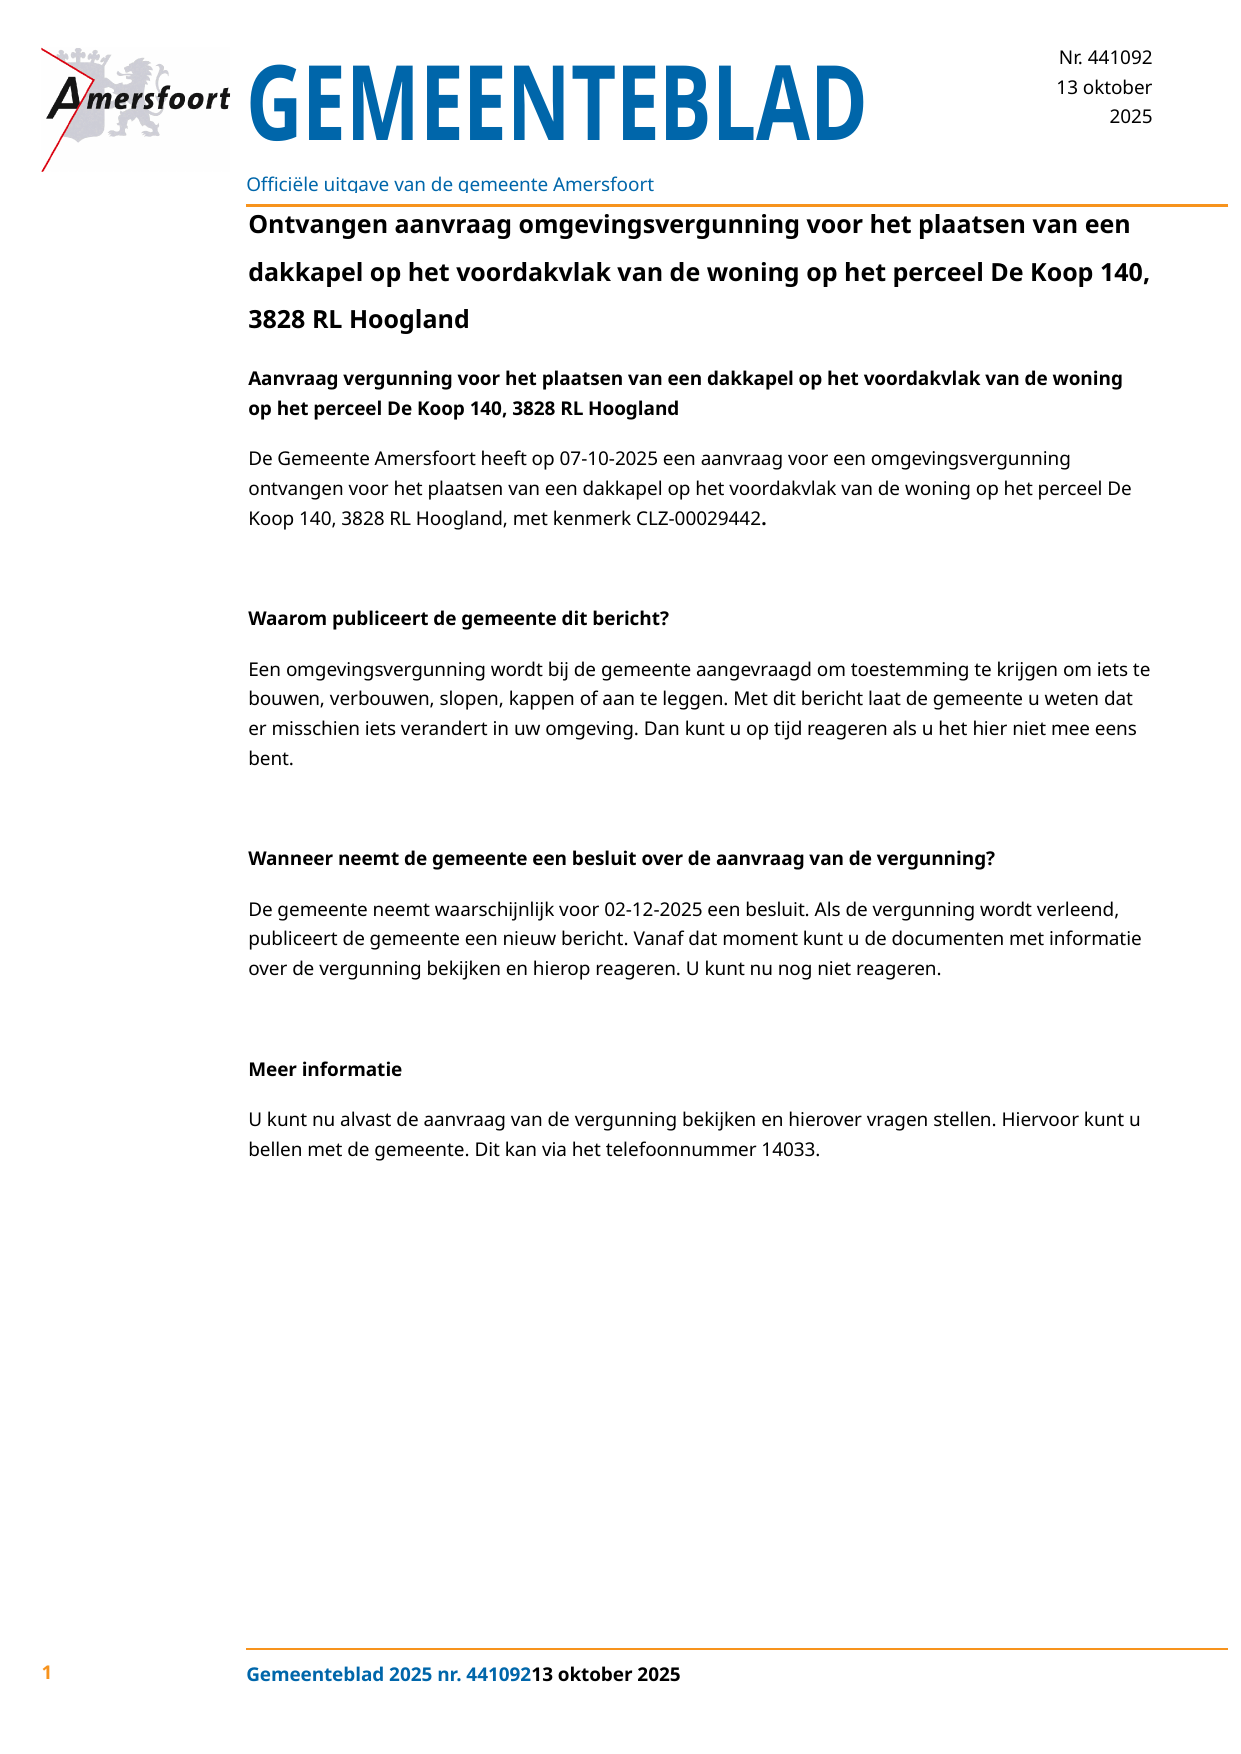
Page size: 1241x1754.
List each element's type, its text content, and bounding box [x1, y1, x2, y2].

text De gemeente neemt waarschijnlijk voor 02-12-2025 een besluit. Als de vergunning wordt verleend, publiceert de gemeente een nieuw bericht. Vanaf dat moment kunt u de documenten met informatie over de vergunning bekijken en hierop reageren. U kunt nu nog niet reageren. [248, 896, 1152, 981]
text Waarom publiceert de gemeente dit bericht? [248, 606, 1152, 631]
text Een omgevingsvergunning wordt bij de gemeente aangevraagd om toestemming te krijgen om iets te bouwen, verbouwen, slopen, kappen of aan te leggen. Met dit bericht laat de gemeente u weten dat er misschien iets verandert in uw omgeving. Dan kunt u op tijd reageren als u het hier niet mee eens bent. [248, 656, 1152, 770]
text U kunt nu alvast de aanvraag van de vergunning bekijken en hierover vragen stellen. Hiervoor kunt u bellen met de gemeente. Dit kan via het telefoonnummer 14033. [248, 1106, 1152, 1162]
picture [41, 47, 231, 172]
text Wanneer neemt de gemeente een besluit over de aanvraag van de vergunning? [248, 846, 1152, 871]
text Aanvraag vergunning voor het plaatsen van een dakkapel op het voordakvlak van de woning op het perceel De Koop 140, 3828 RL Hoogland [248, 366, 1152, 421]
text Meer informatie [248, 1056, 1152, 1082]
text Ontvangen aanvraag omgevingsvergunning voor het plaatsen van een dakkapel op het voordakvlak van de woning op het perceel De Koop 140, 3828 RL Hoogland [248, 207, 1152, 336]
text De Gemeente Amersfoort heeft op 07-10-2025 een aanvraag voor een omgevingsvergunning ontvangen voor het plaatsen van een dakkapel op het voordakvlak van de woning op het perceel De Koop 140, 3828 RL Hoogland, met kenmerk CLZ-00029442. [248, 446, 1152, 530]
